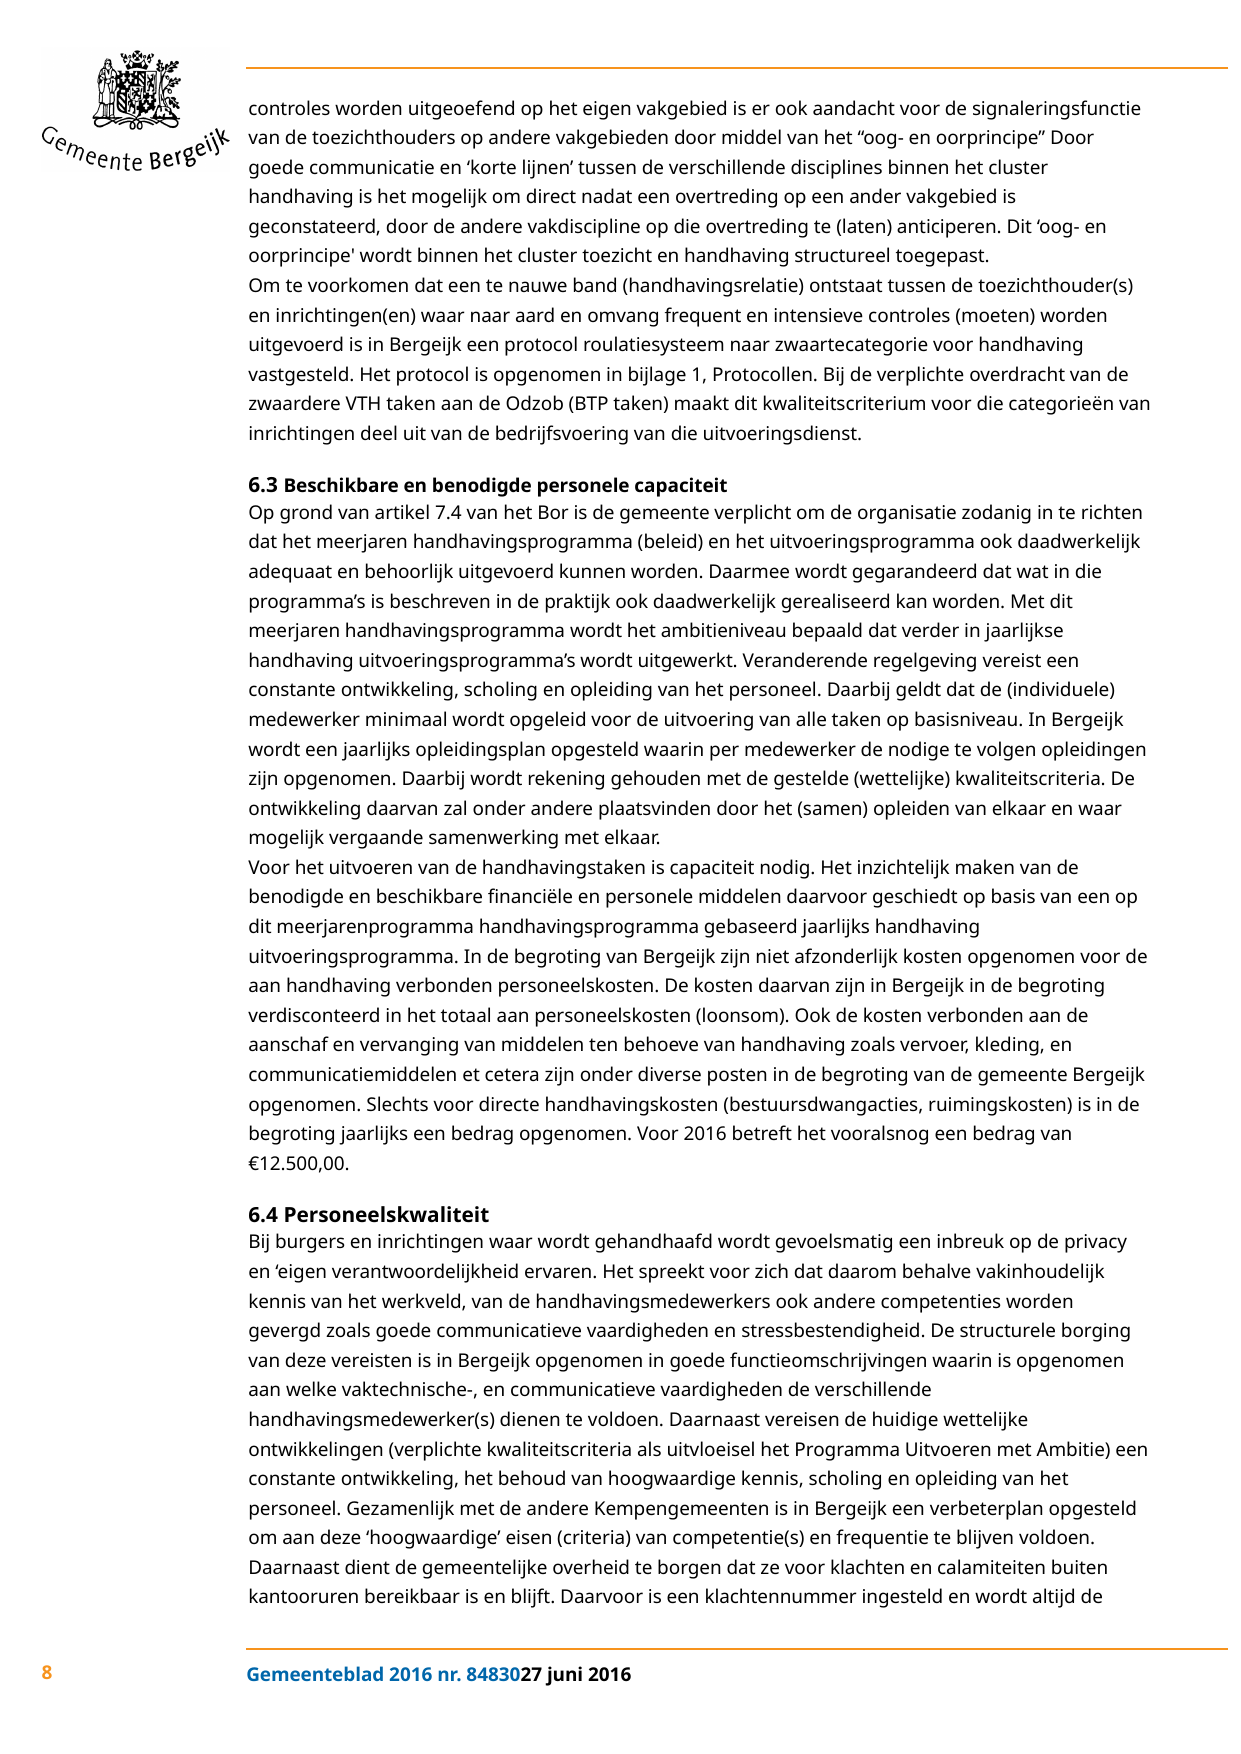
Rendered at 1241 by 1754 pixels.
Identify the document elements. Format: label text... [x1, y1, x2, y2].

picture [41, 47, 231, 172]
text Daarnaast dient de gemeentelijke overheid te borgen dat ze voor klachten en calamiteiten buiten kantooruren bereikbaar is en blijft. Daarvoor is een klachtennummer ingesteld en wordt altijd de [248, 1554, 1152, 1609]
text Om te voorkomen dat een te nauwe band (handhavingsrelatie) ontstaat tussen de toezichthouder(s) en inrichtingen(en) waar naar aard en omvang frequent en intensieve controles (moeten) worden uitgevoerd is in Bergeijk een protocol roulatiesysteem naar zwaartecategorie voor handhaving vastgesteld. Het protocol is opgenomen in bijlage 1, Protocollen. Bij de verplichte overdracht van de zwaardere VTH taken aan de Odzob (BTP taken) maakt dit kwaliteitscriterium voor die categorieën van inrichtingen deel uit van de bedrijfsvoering van die uitvoeringsdienst. [248, 272, 1152, 446]
text Op grond van artikel 7.4 van het Bor is de gemeente verplicht om de organisatie zodanig in te richten dat het meerjaren handhavingsprogramma (beleid) en het uitvoeringsprogramma ook daadwerkelijk adequaat en behoorlijk uitgevoerd kunnen worden. Daarmee wordt gegarandeerd dat wat in die programma’s is beschreven in de praktijk ook daadwerkelijk gerealiseerd kan worden. Met dit meerjaren handhavingsprogramma wordt het ambitieniveau bepaald dat verder in jaarlijkse handhaving uitvoeringsprogramma’s wordt uitgewerkt. Veranderende regelgeving vereist een constante ontwikkeling, scholing en opleiding van het personeel. Daarbij geldt dat de (individuele) medewerker minimaal wordt opgeleid voor de uitvoering van alle taken op basisniveau. In Bergeijk wordt een jaarlijks opleidingsplan opgesteld waarin per medewerker de nodige te volgen opleidingen zijn opgenomen. Daarbij wordt rekening gehouden met de gestelde (wettelijke) kwaliteitscriteria. De ontwikkeling daarvan zal onder andere plaatsvinden door het (samen) opleiden van elkaar en waar mogelijk vergaande samenwerking met elkaar. [248, 499, 1152, 850]
text Bij burgers en inrichtingen waar wordt gehandhaafd wordt gevoelsmatig een inbreuk op de privacy en ‘eigen verantwoordelijkheid ervaren. Het spreekt voor zich dat daarom behalve vakinhoudelijk kennis van het werkveld, van de handhavingsmedewerkers ook andere competenties worden gevergd zoals goede communicatieve vaardigheden en stressbestendigheid. De structurele borging van deze vereisten is in Bergeijk opgenomen in goede functieomschrijvingen waarin is opgenomen aan welke vaktechnische-, en communicatieve vaardigheden de verschillende handhavingsmedewerker(s) dienen te voldoen. Daarnaast vereisen de huidige wettelijke ontwikkelingen (verplichte kwaliteitscriteria als uitvloeisel het Programma Uitvoeren met Ambitie) een constante ontwikkeling, het behoud van hoogwaardige kennis, scholing en opleiding van het personeel. Gezamenlijk met de andere Kempengemeenten is in Bergeijk een verbeterplan opgesteld om aan deze ‘hoogwaardige’ eisen (criteria) van competentie(s) en frequentie te blijven voldoen. [248, 1229, 1152, 1550]
text 6.4 Personeelskwaliteit [248, 1200, 1152, 1229]
text Voor het uitvoeren van de handhavingstaken is capaciteit nodig. Het inzichtelijk maken van de benodigde en beschikbare financiële en personele middelen daarvoor geschiedt op basis van een op dit meerjarenprogramma handhavingsprogramma gebaseerd jaarlijks handhaving uitvoeringsprogramma. In de begroting van Bergeijk zijn niet afzonderlijk kosten opgenomen voor de aan handhaving verbonden personeelskosten. De kosten daarvan zijn in Bergeijk in de begroting verdisconteerd in het totaal aan personeelskosten (loonsom). Ook de kosten verbonden aan de aanschaf en vervanging van middelen ten behoeve van handhaving zoals vervoer, kleding, en communicatiemiddelen et cetera zijn onder diverse posten in de begroting van de gemeente Bergeijk opgenomen. Slechts voor directe handhavingskosten (bestuursdwangacties, ruimingskosten) is in de begroting jaarlijks een bedrag opgenomen. Voor 2016 betreft het vooralsnog een bedrag van €12.500,00. [248, 854, 1152, 1176]
text controles worden uitgeoefend op het eigen vakgebied is er ook aandacht voor de signaleringsfunctie van de toezichthouders op andere vakgebieden door middel van het “oog- en oorprincipe” Door goede communicatie en ‘korte lijnen’ tussen de verschillende disciplines binnen het cluster handhaving is het mogelijk om direct nadat een overtreding op een ander vakgebied is geconstateerd, door de andere vakdiscipline op die overtreding te (laten) anticiperen. Dit ‘oog- en oorprincipe' wordt binnen het cluster toezicht en handhaving structureel toegepast. [248, 95, 1152, 268]
text 6.3 Beschikbare en benodigde personele capaciteit [248, 471, 1152, 499]
